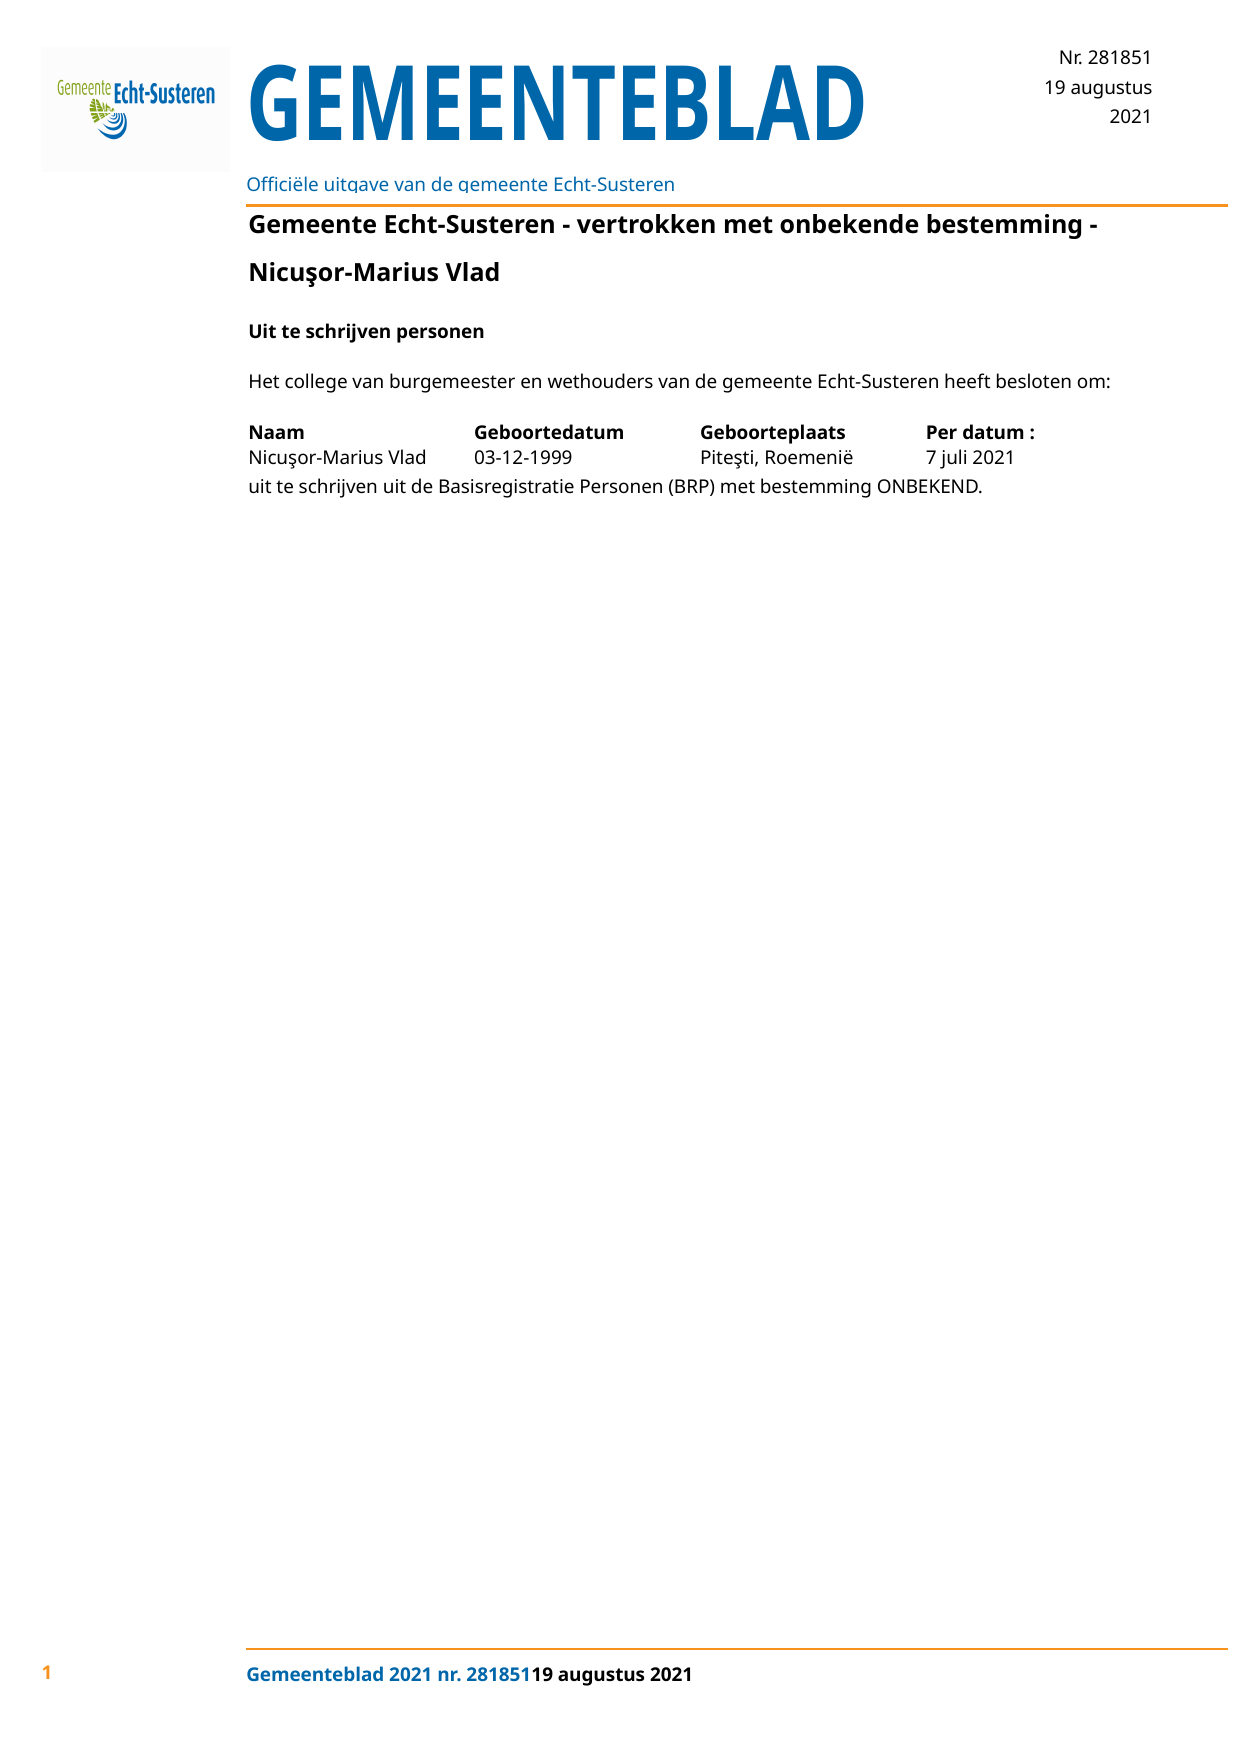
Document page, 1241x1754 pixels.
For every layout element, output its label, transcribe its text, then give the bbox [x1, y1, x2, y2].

text uit te schrijven uit de Basisregistratie Personen (BRP) met bestemming ONBEKEND. [248, 473, 1152, 499]
table_header Geboortedatum [474, 419, 700, 444]
table_cell Piteşti, Roemenië [700, 445, 926, 470]
table_header Geboorteplaats [700, 419, 926, 444]
text Gemeente Echt-Susteren - vertrokken met onbekende bestemming - Nicuşor-Marius Vlad [248, 207, 1152, 288]
picture [41, 47, 231, 172]
table_header Per datum : [926, 419, 1152, 444]
text Het college van burgemeester en wethouders van de gemeente Echt-Susteren heeft besloten om: [248, 368, 1152, 394]
table_cell Nicuşor-Marius Vlad [248, 445, 474, 470]
table_header Naam [248, 419, 474, 444]
table_cell 03-12-1999 [474, 445, 700, 470]
text Uit te schrijven personen [248, 318, 1152, 344]
table_cell 7 juli 2021 [926, 445, 1152, 470]
